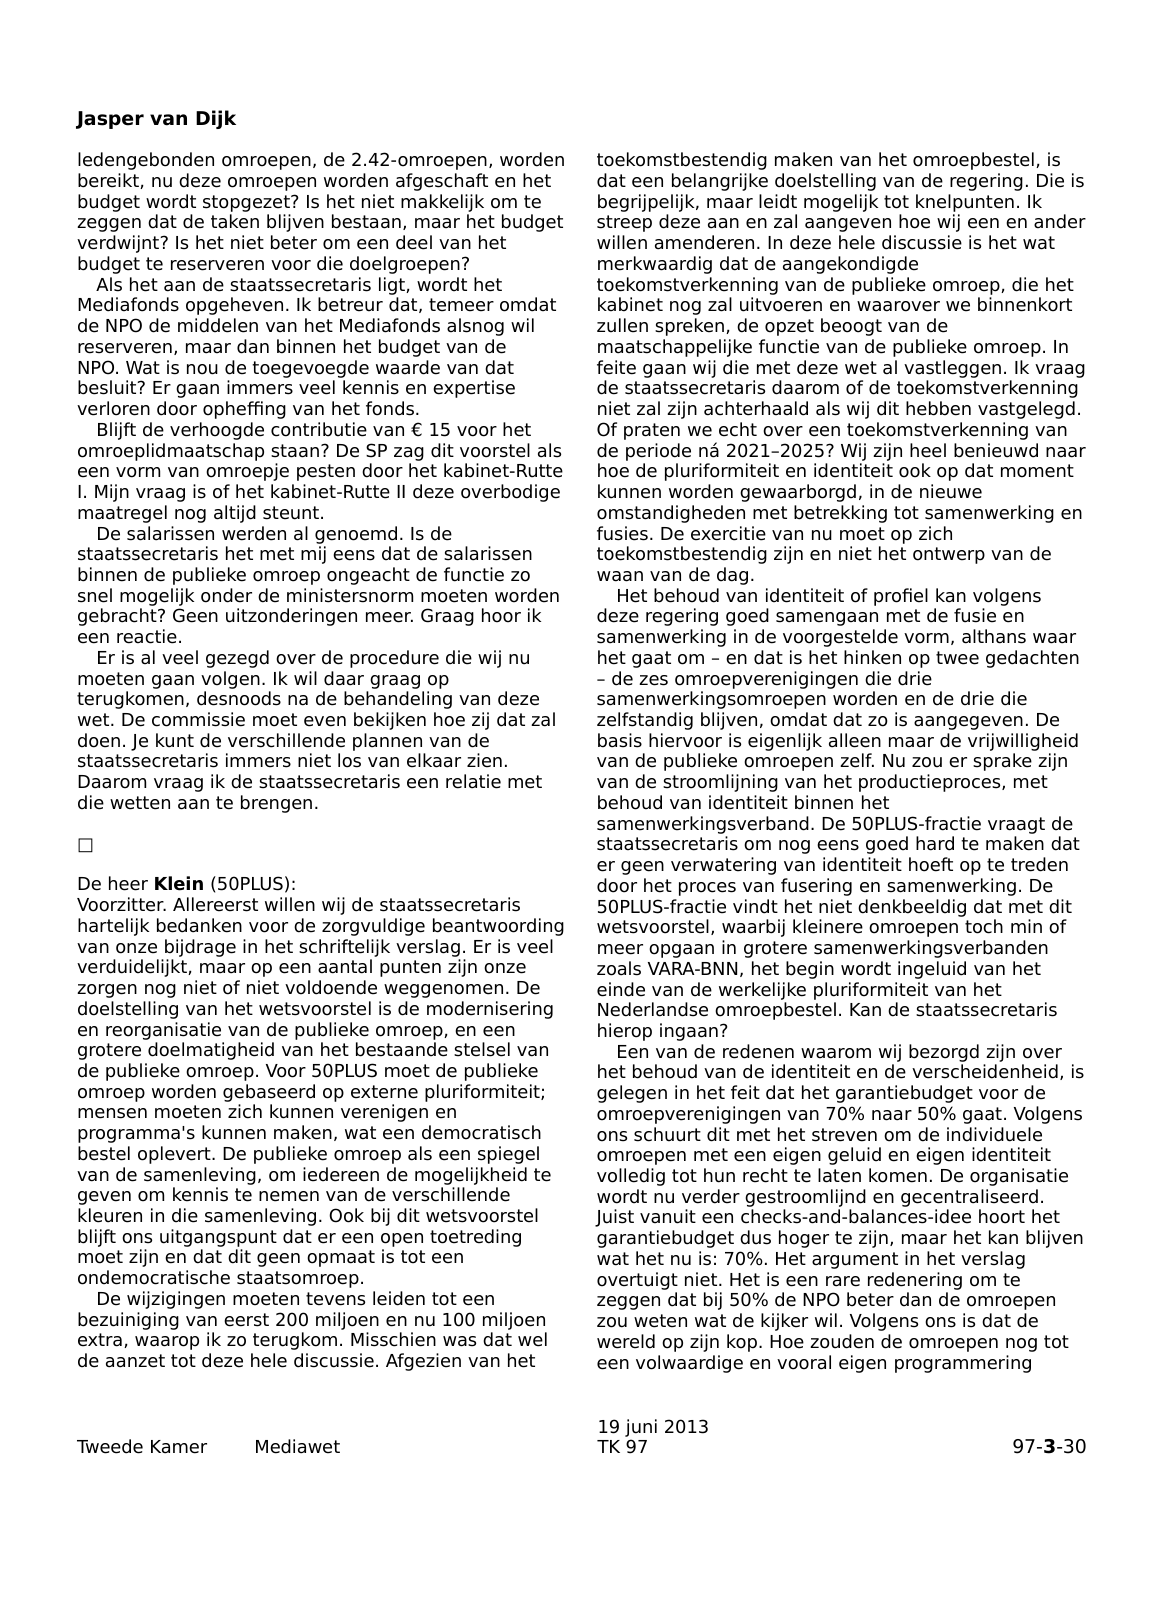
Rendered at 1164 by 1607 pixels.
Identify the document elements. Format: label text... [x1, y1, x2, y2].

text De wijzigingen moeten tevens leiden tot een bezuiniging van eerst 200 miljoen en nu 100 miljoen extra, waarop ik zo terugkom. Misschien was dat wel de aanzet tot deze hele discussie. Afgezien van het [77, 1289, 567, 1372]
text Een van de redenen waarom wij bezorgd zijn over het behoud van de identiteit en de verscheidenheid, is gelegen in het feit dat het garantiebudget voor de omroepverenigingen van 70% naar 50% gaat. Volgens ons schuurt dit met het streven om de individuele omroepen met een eigen geluid en eigen identiteit volledig tot hun recht te laten komen. De organisatie wordt nu verder gestroomlijnd en gecentraliseerd. Juist vanuit een checks-and-balances-idee hoort het garantiebudget dus hoger te zijn, maar het kan blijven wat het nu is: 70%. Het argument in het verslag overtuigt niet. Het is een rare redenering om te zeggen dat bij 50% de NPO beter dan de omroepen zou weten wat de kijker wil. Volgens ons is dat de wereld op zijn kop. Hoe zouden de omroepen nog tot een volwaardige en vooral eigen programmering [596, 1042, 1087, 1373]
text Er is al veel gezegd over de procedure die wij nu moeten gaan volgen. Ik wil daar graag op terugkomen, desnoods na de behandeling van deze wet. De commissie moet even bekijken hoe zij dat zal doen. Je kunt de verschillende plannen van de staatssecretaris immers niet los van elkaar zien. Daarom vraag ik de staatssecretaris een relatie met die wetten aan te brengen. [77, 648, 567, 813]
text Voorzitter. Allereerst willen wij de staatssecretaris hartelijk bedanken voor de zorgvuldige beantwoording van onze bijdrage in het schriftelijk verslag. Er is veel verduidelijkt, maar op een aantal punten zijn onze zorgen nog niet of niet voldoende weggenomen. De doelstelling van het wetsvoorstel is de modernisering en reorganisatie van de publieke omroep, en een grotere doelmatigheid van het bestaande stelsel van de publieke omroep. Voor 50PLUS moet de publieke omroep worden gebaseerd op externe pluriformiteit; mensen moeten zich kunnen verenigen en programma's kunnen maken, wat een democratisch bestel oplevert. De publieke omroep als een spiegel van de samenleving, om iedereen de mogelijkheid te geven om kennis te nemen van de verschillende kleuren in die samenleving. Ook bij dit wetsvoorstel blijft ons uitgangspunt dat er een open toetreding moet zijn en dat dit geen opmaat is tot een ondemocratische staatsomroep. [77, 895, 567, 1289]
text toekomstbestendig maken van het omroepbestel, is dat een belangrijke doelstelling van de regering. Die is begrijpelijk, maar leidt mogelijk tot knelpunten. Ik streep deze aan en zal aangeven hoe wij een en ander willen amenderen. In deze hele discussie is het wat merkwaardig dat de aangekondigde toekomstverkenning van de publieke omroep, die het kabinet nog zal uitvoeren en waarover we binnenkort zullen spreken, de opzet beoogt van de maatschappelijke functie van de publieke omroep. In feite gaan wij die met deze wet al vastleggen. Ik vraag de staatssecretaris daarom of de toekomstverkenning niet zal zijn achterhaald als wij dit hebben vastgelegd. Of praten we echt over een toekomstverkenning van de periode ná 2021–2025? Wij zijn heel benieuwd naar hoe de pluriformiteit en identiteit ook op dat moment kunnen worden gewaarborgd, in de nieuwe omstandigheden met betrekking tot samenwerking en fusies. De exercitie van nu moet op zich toekomstbestendig zijn en niet het ontwerp van de waan van de dag. [596, 150, 1087, 586]
text Het behoud van identiteit of profiel kan volgens deze regering goed samengaan met de fusie en samenwerking in de voorgestelde vorm, althans waar het gaat om – en dat is het hinken op twee gedachten – de zes omroepverenigingen die drie samenwerkingsomroepen worden en de drie die zelfstandig blijven, omdat dat zo is aangegeven. De basis hiervoor is eigenlijk alleen maar de vrijwilligheid van de publieke omroepen zelf. Nu zou er sprake zijn van de stroomlijning van het productieproces, met behoud van identiteit binnen het samenwerkingsverband. De 50PLUS-fractie vraagt de staatssecretaris om nog eens goed hard te maken dat er geen verwatering van identiteit hoeft op te treden door het proces van fusering en samenwerking. De 50PLUS-fractie vindt het niet denkbeeldig dat met dit wetsvoorstel, waarbij kleinere omroepen toch min of meer opgaan in grotere samenwerkingsverbanden zoals VARA-BNN, het begin wordt ingeluid van het einde van de werkelijke pluriformiteit van het Nederlandse omroepbestel. Kan de staatssecretaris hierop ingaan? [596, 586, 1087, 1042]
text Als het aan de staatssecretaris ligt, wordt het Mediafonds opgeheven. Ik betreur dat, temeer omdat de NPO de middelen van het Mediafonds alsnog wil reserveren, maar dan binnen het budget van de NPO. Wat is nou de toegevoegde waarde van dat besluit? Er gaan immers veel kennis en expertise verloren door opheffing van het fonds. [77, 274, 567, 420]
text De salarissen werden al genoemd. Is de staatssecretaris het met mij eens dat de salarissen binnen de publieke omroep ongeacht de functie zo snel mogelijk onder de ministersnorm moeten worden gebracht? Geen uitzonderingen meer. Graag hoor ik een reactie. [77, 523, 567, 648]
text De heer Klein (50PLUS): [77, 874, 567, 895]
text □ [77, 833, 567, 854]
text ledengebonden omroepen, de 2.42-omroepen, worden bereikt, nu deze omroepen worden afgeschaft en het budget wordt stopgezet? Is het niet makkelijk om te zeggen dat de taken blijven bestaan, maar het budget verdwijnt? Is het niet beter om een deel van het budget te reserveren voor die doelgroepen? [77, 150, 567, 274]
text Blijft de verhoogde contributie van € 15 voor het omroeplidmaatschap staan? De SP zag dit voorstel als een vorm van omroepje pesten door het kabinet-Rutte I. Mijn vraag is of het kabinet-Rutte II deze overbodige maatregel nog altijd steunt. [77, 420, 567, 523]
